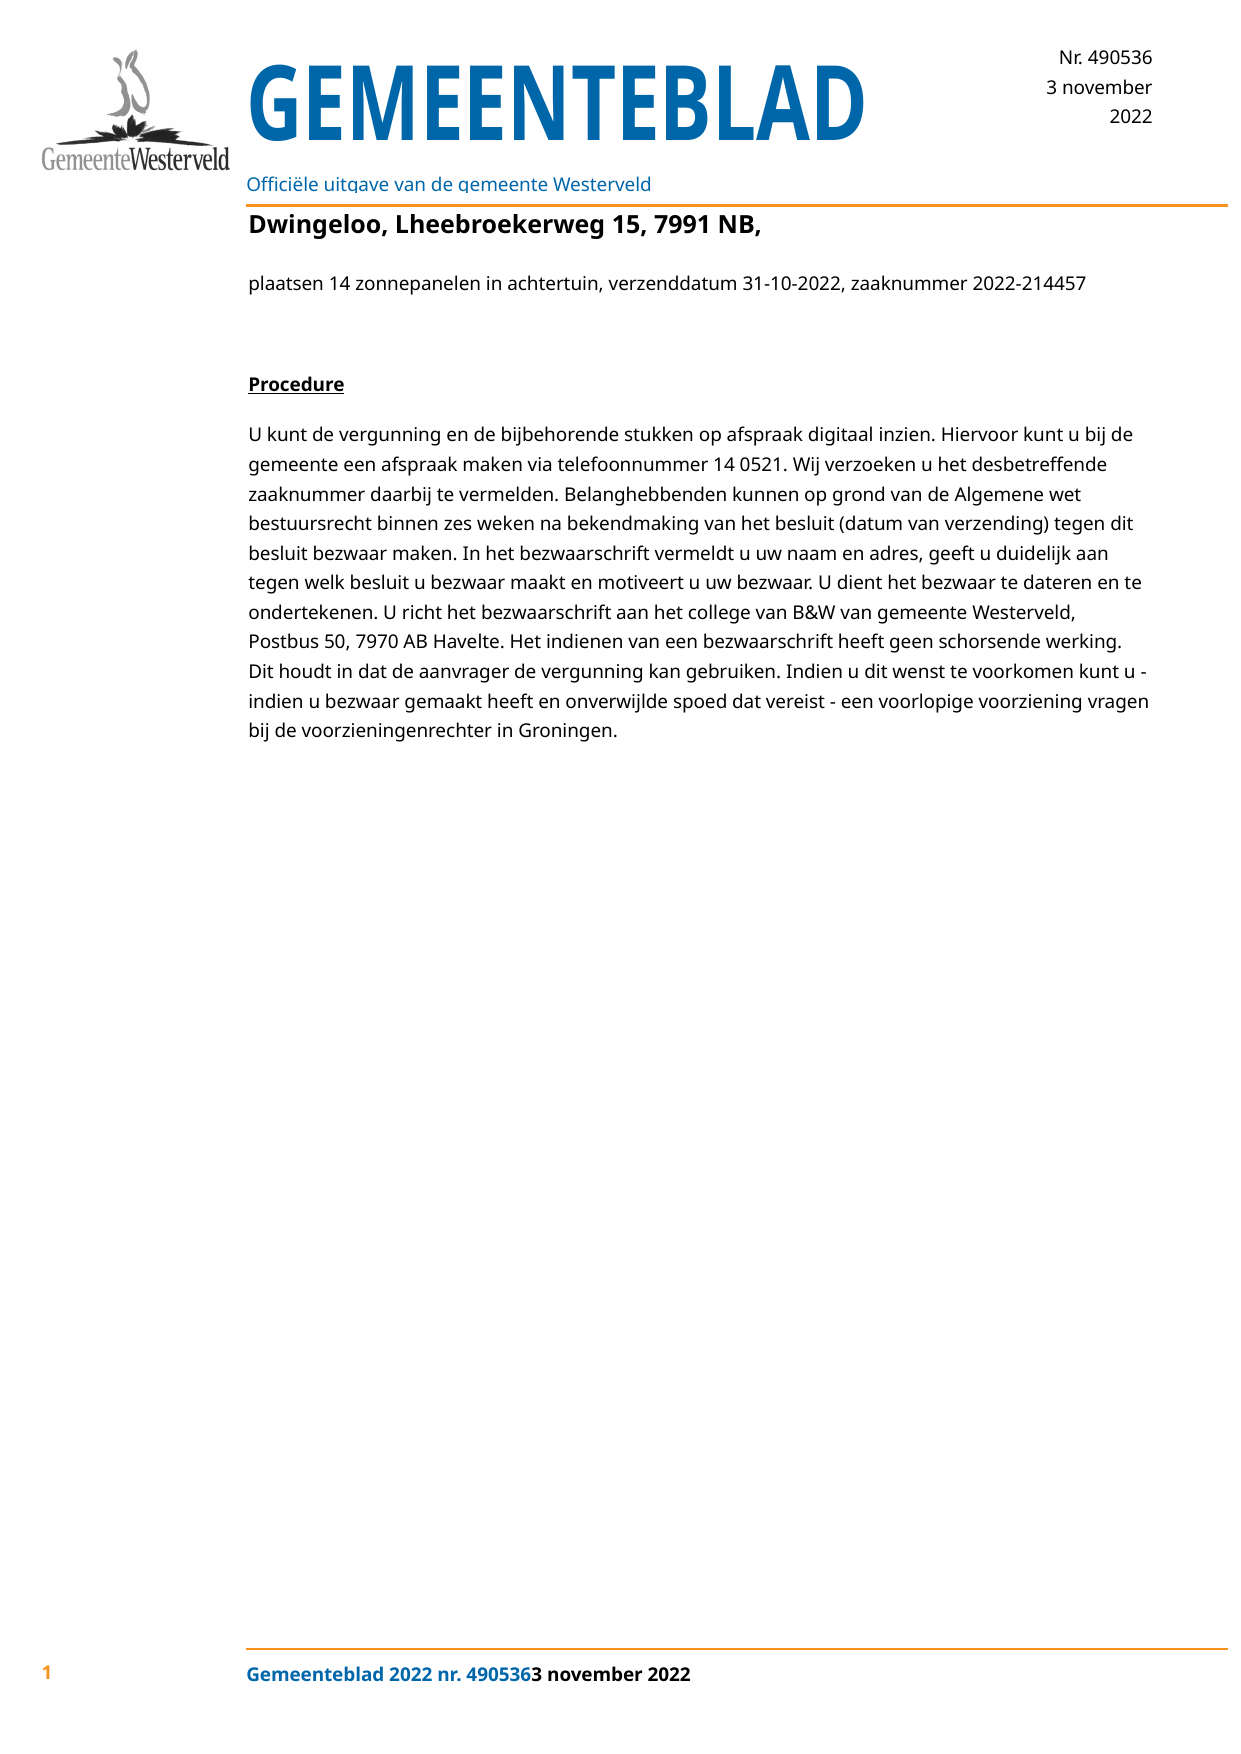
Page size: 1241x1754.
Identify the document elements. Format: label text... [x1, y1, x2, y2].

text U kunt de vergunning en de bijbehorende stukken op afspraak digitaal inzien. Hiervoor kunt u bij de gemeente een afspraak maken via telefoonnummer 14 0521. Wij verzoeken u het desbetreffende zaaknummer daarbij te vermelden. Belanghebbenden kunnen op grond van de Algemene wet bestuursrecht binnen zes weken na bekendmaking van het besluit (datum van verzending) tegen dit besluit bezwaar maken. In het bezwaarschrift vermeldt u uw naam en adres, geeft u duidelijk aan tegen welk besluit u bezwaar maakt en motiveert u uw bezwaar. U dient het bezwaar te dateren en te ondertekenen. U richt het bezwaarschrift aan het college van B&W van gemeente Westerveld, Postbus 50, 7970 AB Havelte. Het indienen van een bezwaarschrift heeft geen schorsende werking. Dit houdt in dat de aanvrager de vergunning kan gebruiken. Indien u dit wenst te voorkomen kunt u - indien u bezwaar gemaakt heeft en onverwijlde spoed dat vereist - een voorlopige voorziening vragen bij de voorzieningenrechter in Groningen. [248, 422, 1152, 743]
text Procedure [248, 371, 1152, 397]
picture [41, 47, 231, 172]
text plaatsen 14 zonnepanelen in achtertuin, verzenddatum 31-10-2022, zaaknummer 2022-214457 [248, 270, 1152, 296]
text Dwingeloo, Lheebroekerweg 15, 7991 NB, [248, 207, 1152, 241]
